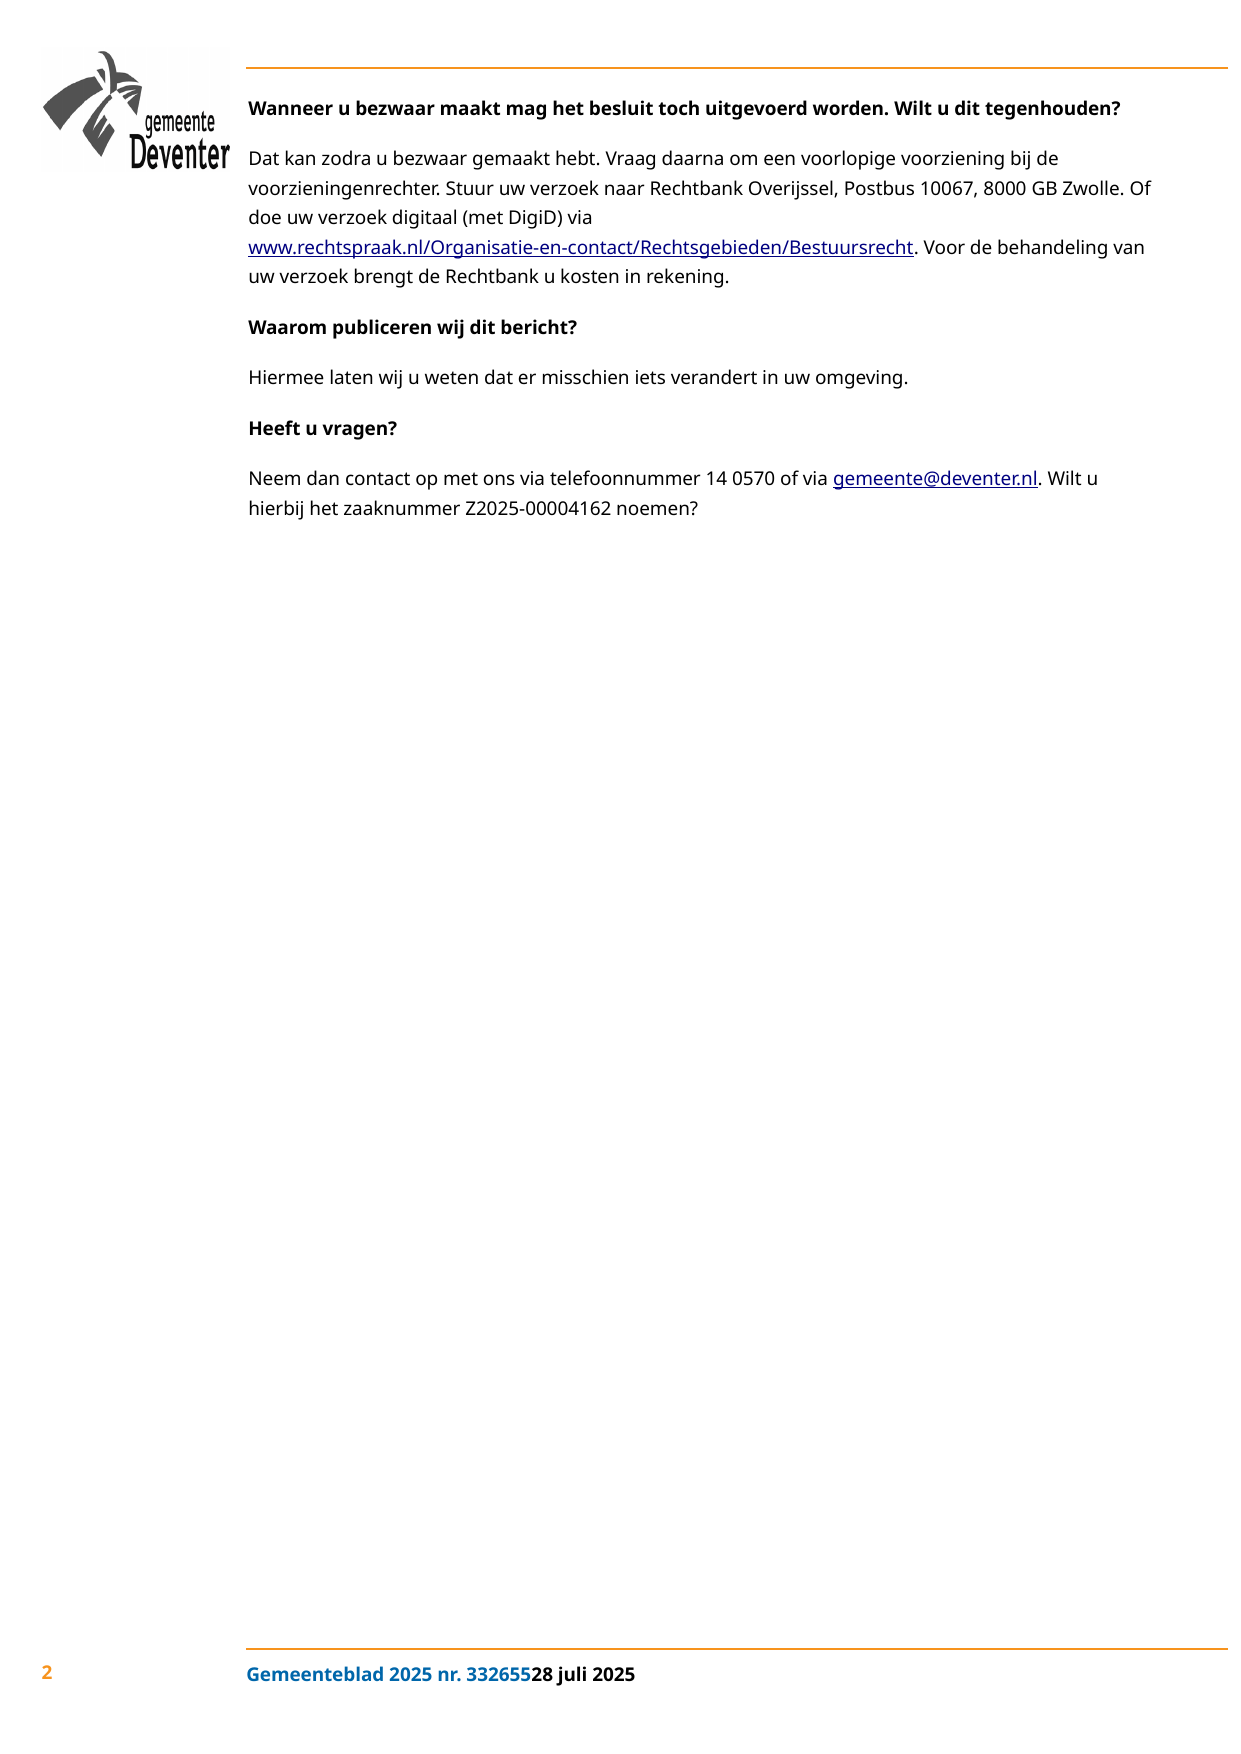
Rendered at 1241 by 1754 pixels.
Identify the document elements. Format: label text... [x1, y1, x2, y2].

picture [41, 47, 231, 172]
text Hiermee laten wij u weten dat er misschien iets verandert in uw omgeving. [248, 364, 1152, 390]
text Heeft u vragen? [248, 415, 1152, 441]
text Neem dan contact op met ons via telefoonnummer 14 0570 of via gemeente@deventer.nl. Wilt u hierbij het zaaknummer Z2025-00004162 noemen? [248, 465, 1152, 521]
text Dat kan zodra u bezwaar gemaakt hebt. Vraag daarna om een voorlopige voorziening bij de voorzieningenrechter. Stuur uw verzoek naar Rechtbank Overijssel, Postbus 10067, 8000 GB Zwolle. Of doe uw verzoek digitaal (met DigiD) via www.rechtspraak.nl/Organisatie-en-contact/Rechtsgebieden/Bestuursrecht. Voor de behandeling van uw verzoek brengt de Rechtbank u kosten in rekening. [248, 145, 1152, 289]
text Waarom publiceren wij dit bericht? [248, 314, 1152, 340]
text Wanneer u bezwaar maakt mag het besluit toch uitgevoerd worden. Wilt u dit tegenhouden? [248, 95, 1152, 121]
